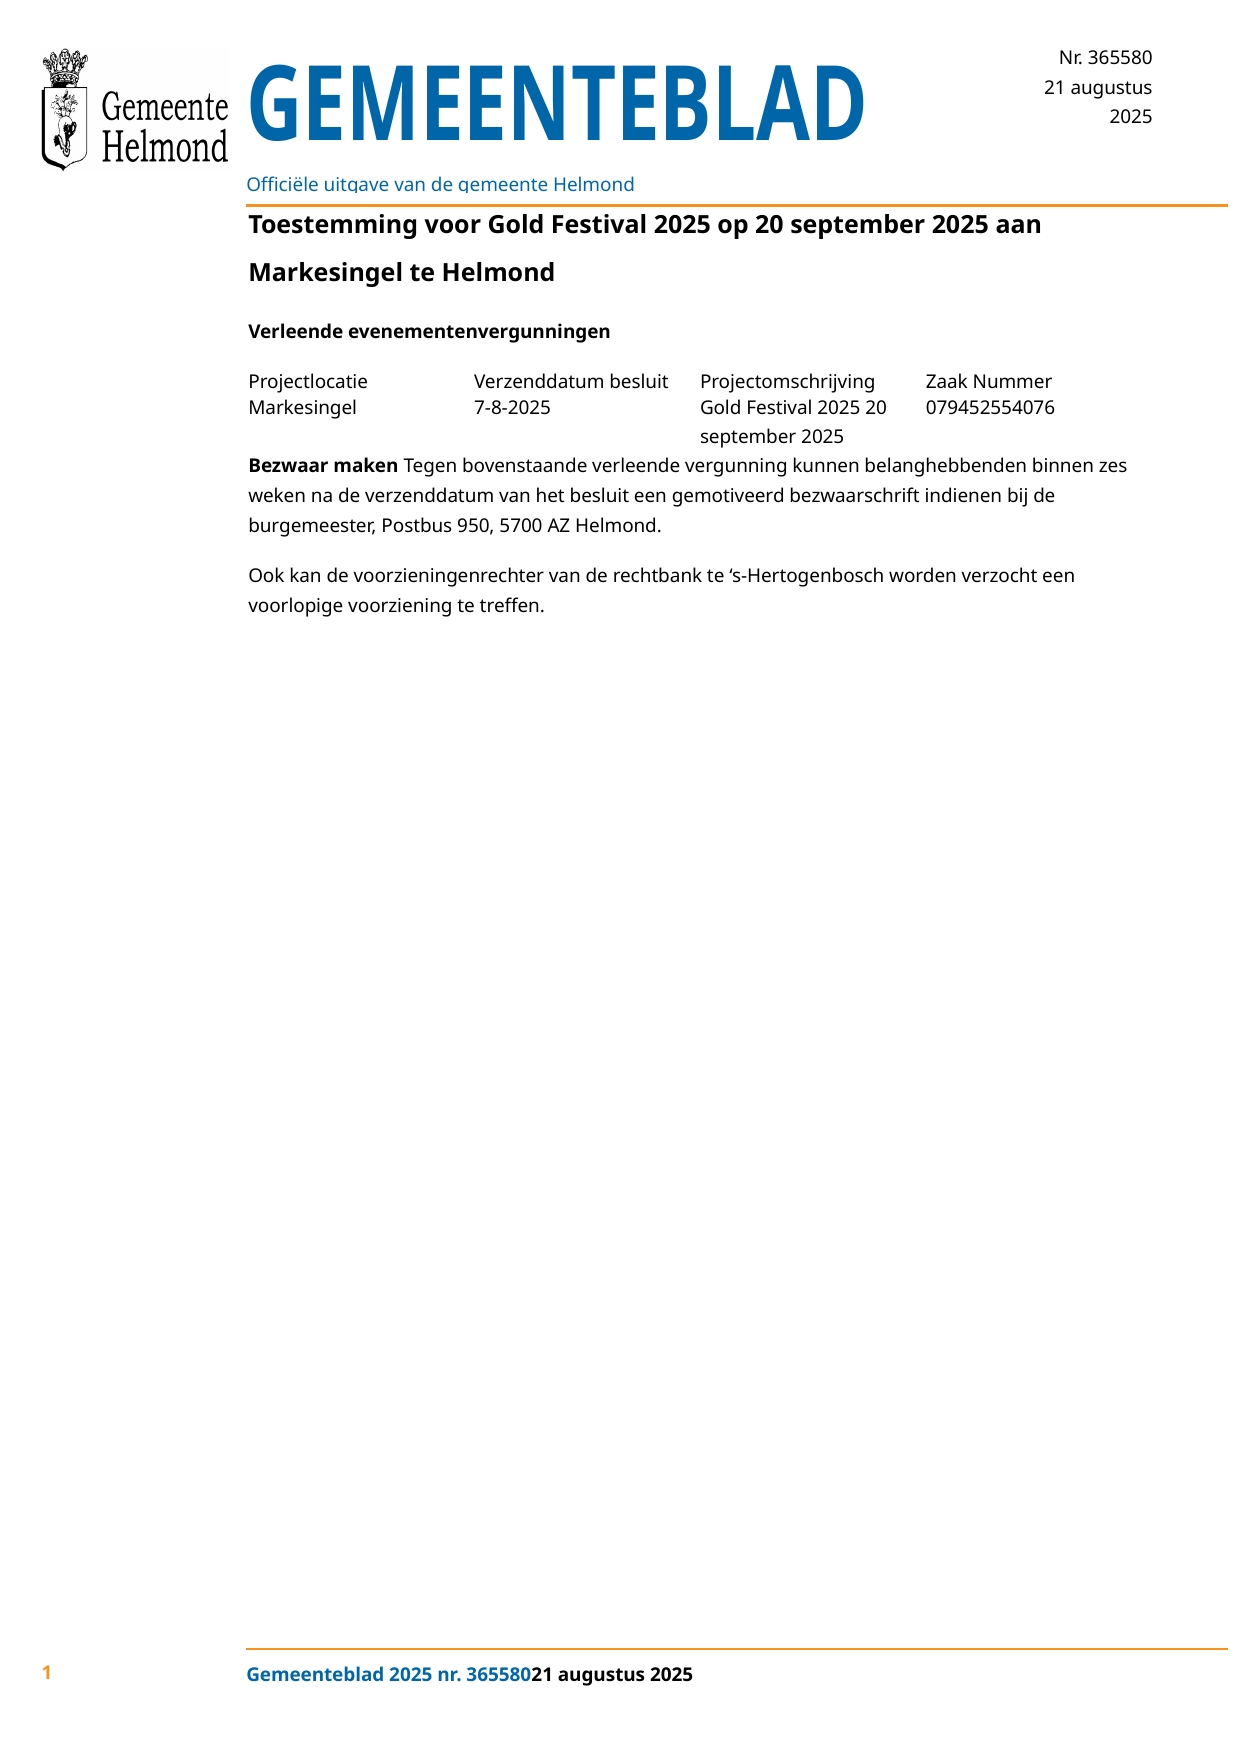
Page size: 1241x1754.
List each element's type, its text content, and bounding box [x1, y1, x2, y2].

table_cell Markesingel [248, 394, 474, 449]
text Verleende evenementenvergunningen [248, 318, 1152, 344]
table_cell 7-8-2025 [474, 394, 700, 449]
table_header Zaak Nummer [926, 369, 1152, 394]
table_cell Gold Festival 2025 20 september 2025 [700, 394, 926, 449]
text Toestemming voor Gold Festival 2025 op 20 september 2025 aan Markesingel te Helmond [248, 207, 1152, 288]
table_header Projectomschrijving [700, 369, 926, 394]
picture [41, 47, 231, 172]
table_cell 079452554076 [926, 394, 1152, 449]
text Bezwaar maken Tegen bovenstaande verleende vergunning kunnen belanghebbenden binnen zes weken na de verzenddatum van het besluit een gemotiveerd bezwaarschrift indienen bij de burgemeester, Postbus 950, 5700 AZ Helmond. [248, 453, 1152, 538]
table_header Verzenddatum besluit [474, 369, 700, 394]
table_header Projectlocatie [248, 369, 474, 394]
text Ook kan de voorzieningenrechter van de rechtbank te ‘s-Hertogenbosch worden verzocht een voorlopige voorziening te treffen. [248, 562, 1152, 618]
